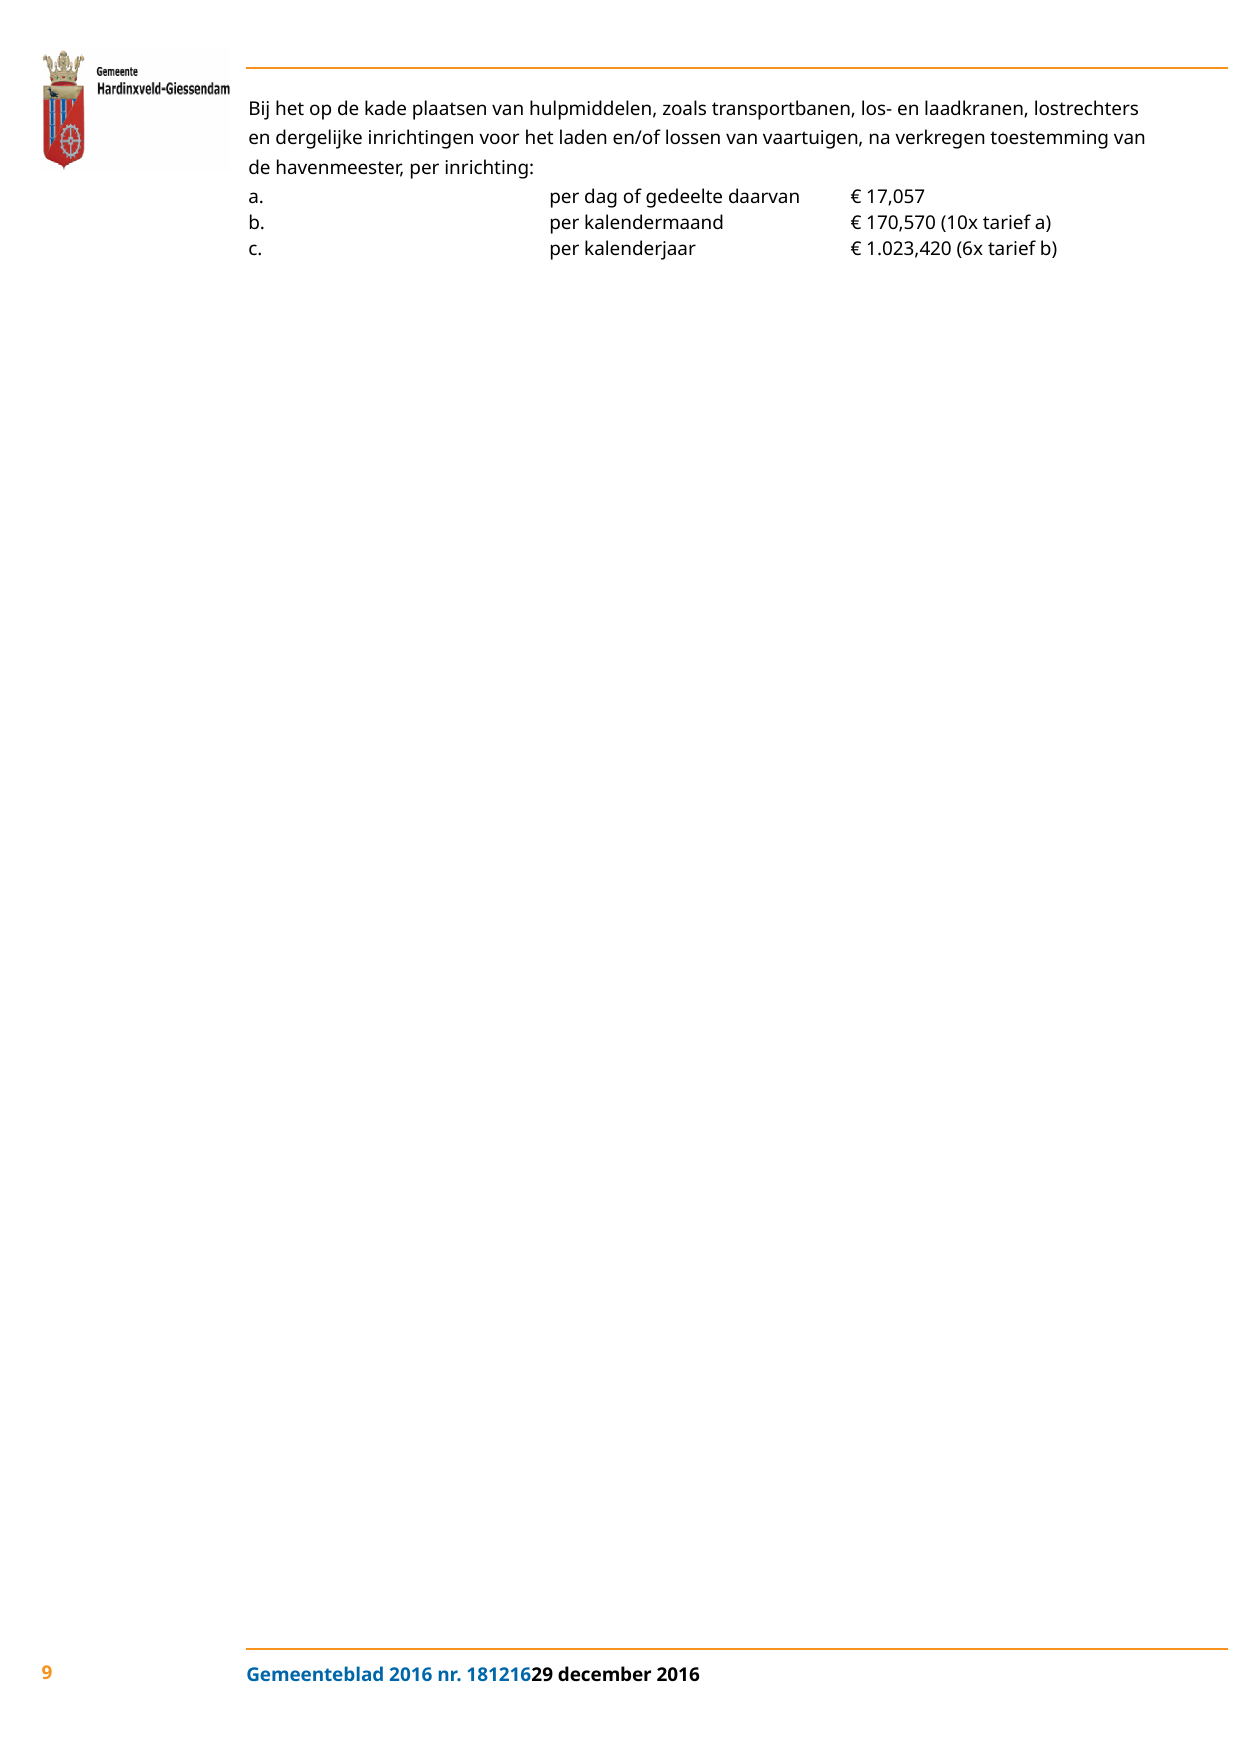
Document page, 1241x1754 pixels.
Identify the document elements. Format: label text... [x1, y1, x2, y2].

table_header € 17,057 [850, 184, 1152, 209]
table_cell € 1.023,420 (6x tarief b) [850, 235, 1152, 261]
table_cell € 170,570 (10x tarief a) [850, 209, 1152, 235]
table_header per dag of gedeelte daarvan [549, 184, 850, 209]
table_cell per kalendermaand [549, 209, 850, 235]
text Bij het op de kade plaatsen van hulpmiddelen, zoals transportbanen, los- en laadkranen, lostrechters en dergelijke inrichtingen voor het laden en/of lossen van vaartuigen, na verkregen toestemming van de havenmeester, per inrichting: [248, 95, 1152, 180]
picture [41, 47, 231, 172]
table_cell per kalenderjaar [549, 235, 850, 261]
table_cell c. [248, 235, 549, 261]
table_header a. [248, 184, 549, 209]
table_cell b. [248, 209, 549, 235]
